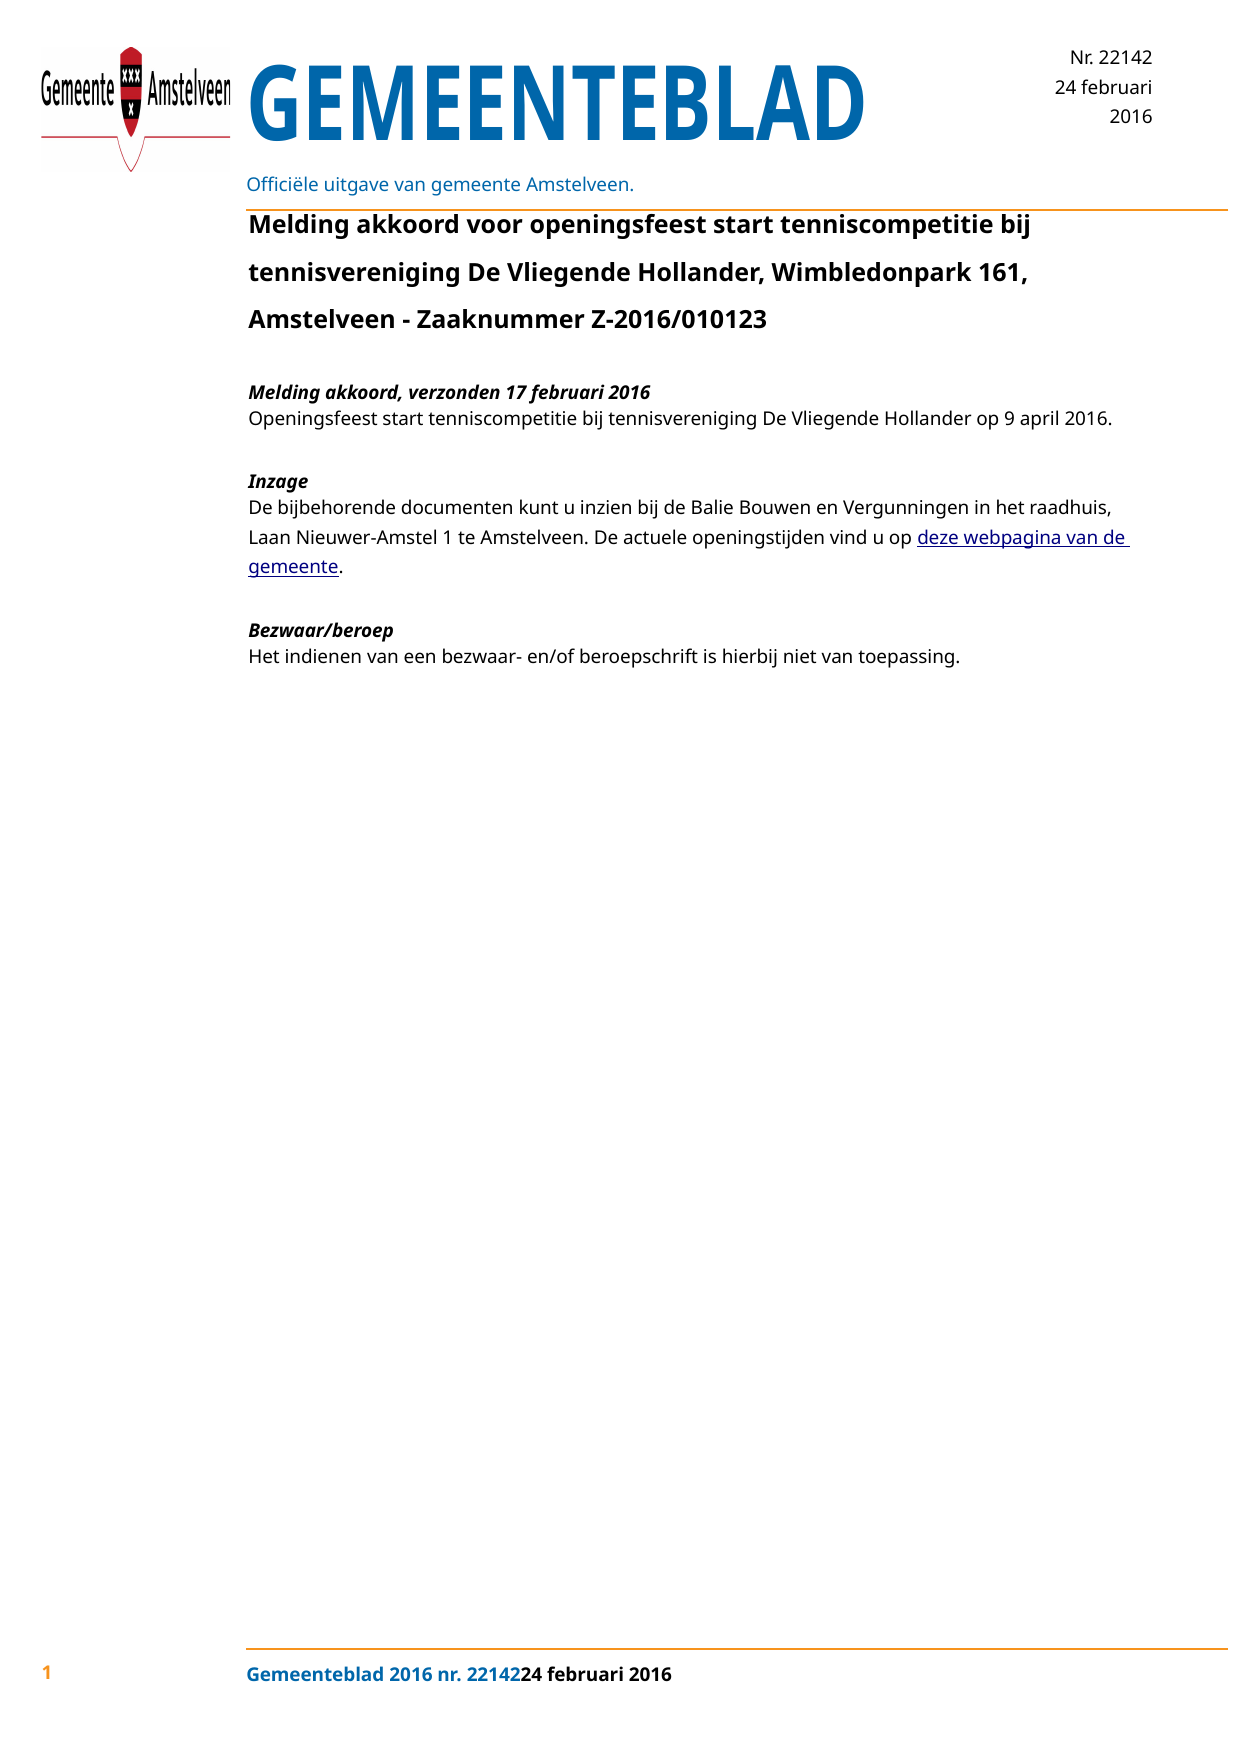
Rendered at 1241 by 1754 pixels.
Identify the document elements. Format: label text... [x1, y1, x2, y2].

text Bezwaar/beroep [248, 618, 1152, 643]
picture [41, 47, 231, 172]
text Het indienen van een bezwaar- en/of beroepschrift is hierbij niet van toepassing. [248, 643, 1152, 669]
text Inzage [248, 469, 1152, 494]
text Melding akkoord voor openingsfeest start tenniscompetitie bij tennisvereniging De Vliegende Hollander, Wimbledonpark 161, Amstelveen - Zaaknummer Z-2016/010123 [248, 211, 1152, 336]
text Melding akkoord, verzonden 17 februari 2016 [248, 379, 1152, 405]
text Openingsfeest start tenniscompetitie bij tennisvereniging De Vliegende Hollander op 9 april 2016. [248, 405, 1152, 431]
text De bijbehorende documenten kunt u inzien bij de Balie Bouwen en Vergunningen in het raadhuis, Laan Nieuwer-Amstel 1 te Amstelveen. De actuele openingstijden vind u op deze webpagina van de gemeente. [248, 494, 1152, 579]
